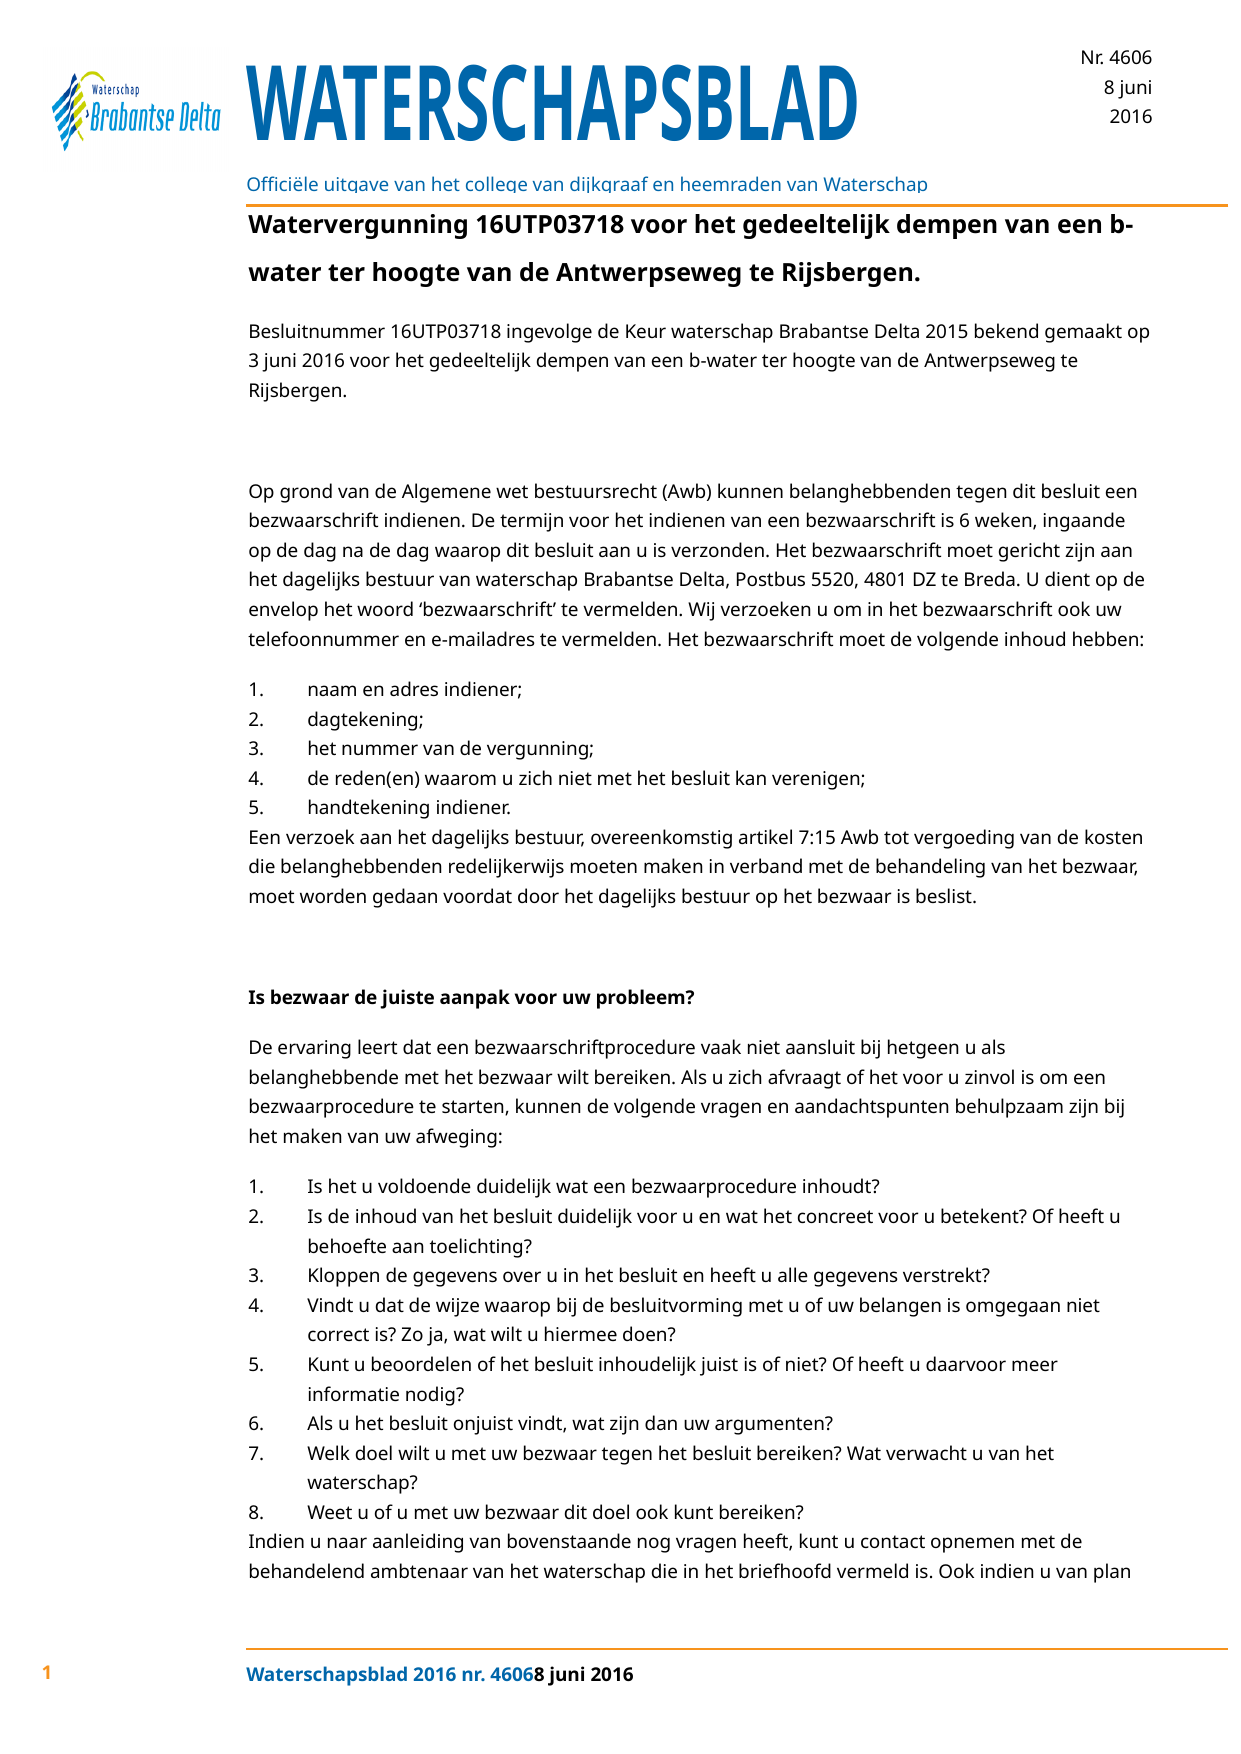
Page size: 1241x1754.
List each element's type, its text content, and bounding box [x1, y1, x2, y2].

list Kloppen de gegevens over u in het besluit en heeft u alle gegevens verstrekt? [248, 1262, 1152, 1288]
list Weet u of u met uw bezwaar dit doel ook kunt bereiken? [248, 1499, 1152, 1525]
text De ervaring leert dat een bezwaarschriftprocedure vaak niet aansluit bij hetgeen u als belanghebbende met het bezwaar wilt bereiken. Als u zich afvraagt of het voor u zinvol is om een bezwaarprocedure te starten, kunnen de volgende vragen en aandachtspunten behulpzaam zijn bij het maken van uw afweging: [248, 1034, 1152, 1149]
text Watervergunning 16UTP03718 voor het gedeeltelijk dempen van een b-water ter hoogte van de Antwerpseweg te Rijsbergen. [248, 207, 1152, 288]
list Welk doel wilt u met uw bezwaar tegen het besluit bereiken? Wat verwacht u van het waterschap? [248, 1440, 1152, 1495]
text Op grond van de Algemene wet bestuursrecht (Awb) kunnen belanghebbenden tegen dit besluit een bezwaarschrift indienen. De termijn voor het indienen van een bezwaarschrift is 6 weken, ingaande op de dag na de dag waarop dit besluit aan u is verzonden. Het bezwaarschrift moet gericht zijn aan het dagelijks bestuur van waterschap Brabantse Delta, Postbus 5520, 4801 DZ te Breda. U dient op de envelop het woord ‘bezwaarschrift’ te vermelden. Wij verzoeken u om in het bezwaarschrift ook uw telefoonnummer en e‑mailadres te vermelden. Het bezwaarschrift moet de volgende inhoud hebben: [248, 478, 1152, 652]
list Kunt u beoordelen of het besluit inhoudelijk juist is of niet? Of heeft u daarvoor meer informatie nodig? [248, 1351, 1152, 1407]
picture [41, 47, 231, 172]
list Vindt u dat de wijze waarop bij de besluitvorming met u of uw belangen is omgegaan niet correct is? Zo ja, wat wilt u hiermee doen? [248, 1292, 1152, 1347]
text Is bezwaar de juiste aanpak voor uw probleem? [248, 984, 1152, 1010]
list naam en adres indiener; [248, 676, 1152, 702]
list de reden(en) waarom u zich niet met het besluit kan verenigen; [248, 765, 1152, 791]
list dagtekening; [248, 706, 1152, 732]
text Indien u naar aanleiding van bovenstaande nog vragen heeft, kunt u contact opnemen met de behandelend ambtenaar van het waterschap die in het briefhoofd vermeld is. Ook indien u van plan [248, 1529, 1152, 1584]
text Besluitnummer 16UTP03718 ingevolge de Keur waterschap Brabantse Delta 2015 bekend gemaakt op 3 juni 2016 voor het gedeeltelijk dempen van een b-water ter hoogte van de Antwerpseweg te Rijsbergen. [248, 318, 1152, 403]
list Is de inhoud van het besluit duidelijk voor u en wat het concreet voor u betekent? Of heeft u behoefte aan toelichting? [248, 1203, 1152, 1259]
list het nummer van de vergunning; [248, 735, 1152, 761]
list handtekening indiener. [248, 794, 1152, 820]
text Een verzoek aan het dagelijks bestuur, overeenkomstig artikel 7:15 Awb tot vergoeding van de kosten die belanghebbenden redelijkerwijs moeten maken in verband met de behandeling van het bezwaar, moet worden gedaan voordat door het dagelijks bestuur op het bezwaar is beslist. [248, 824, 1152, 909]
list Is het u voldoende duidelijk wat een bezwaarprocedure inhoudt? [248, 1174, 1152, 1199]
list Als u het besluit onjuist vindt, wat zijn dan uw argumenten? [248, 1410, 1152, 1436]
